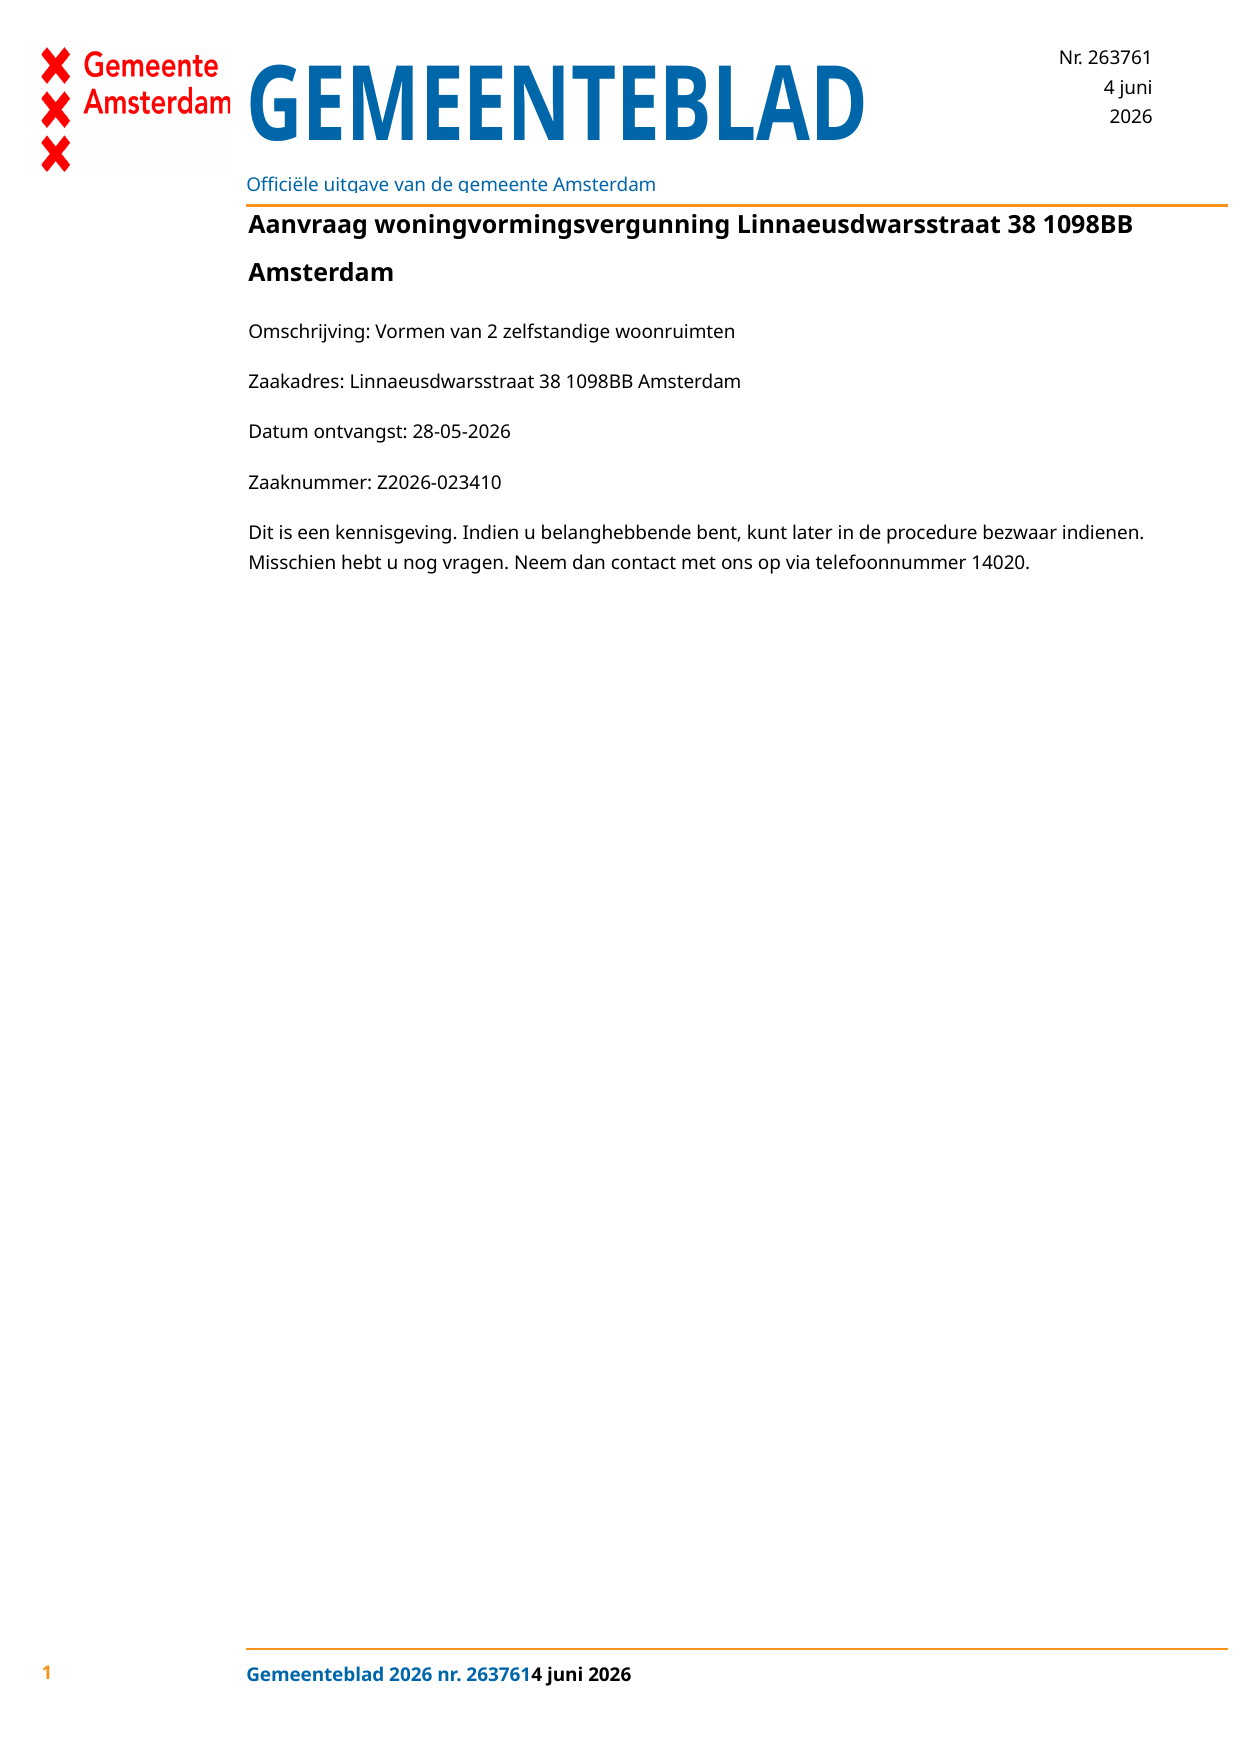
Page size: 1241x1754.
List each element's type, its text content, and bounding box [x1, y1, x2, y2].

text Zaakadres: Linnaeusdwarsstraat 38 1098BB Amsterdam [248, 368, 1152, 394]
text Datum ontvangst: 28-05-2026 [248, 419, 1152, 444]
text Dit is een kennisgeving. Indien u belanghebbende bent, kunt later in de procedure bezwaar indienen. Misschien hebt u nog vragen. Neem dan contact met ons op via telefoonnummer 14020. [248, 519, 1152, 575]
picture [41, 47, 231, 172]
text Aanvraag woningvormingsvergunning Linnaeusdwarsstraat 38 1098BB Amsterdam [248, 207, 1152, 288]
text Omschrijving: Vormen van 2 zelfstandige woonruimten [248, 318, 1152, 344]
text Zaaknummer: Z2026-023410 [248, 469, 1152, 495]
